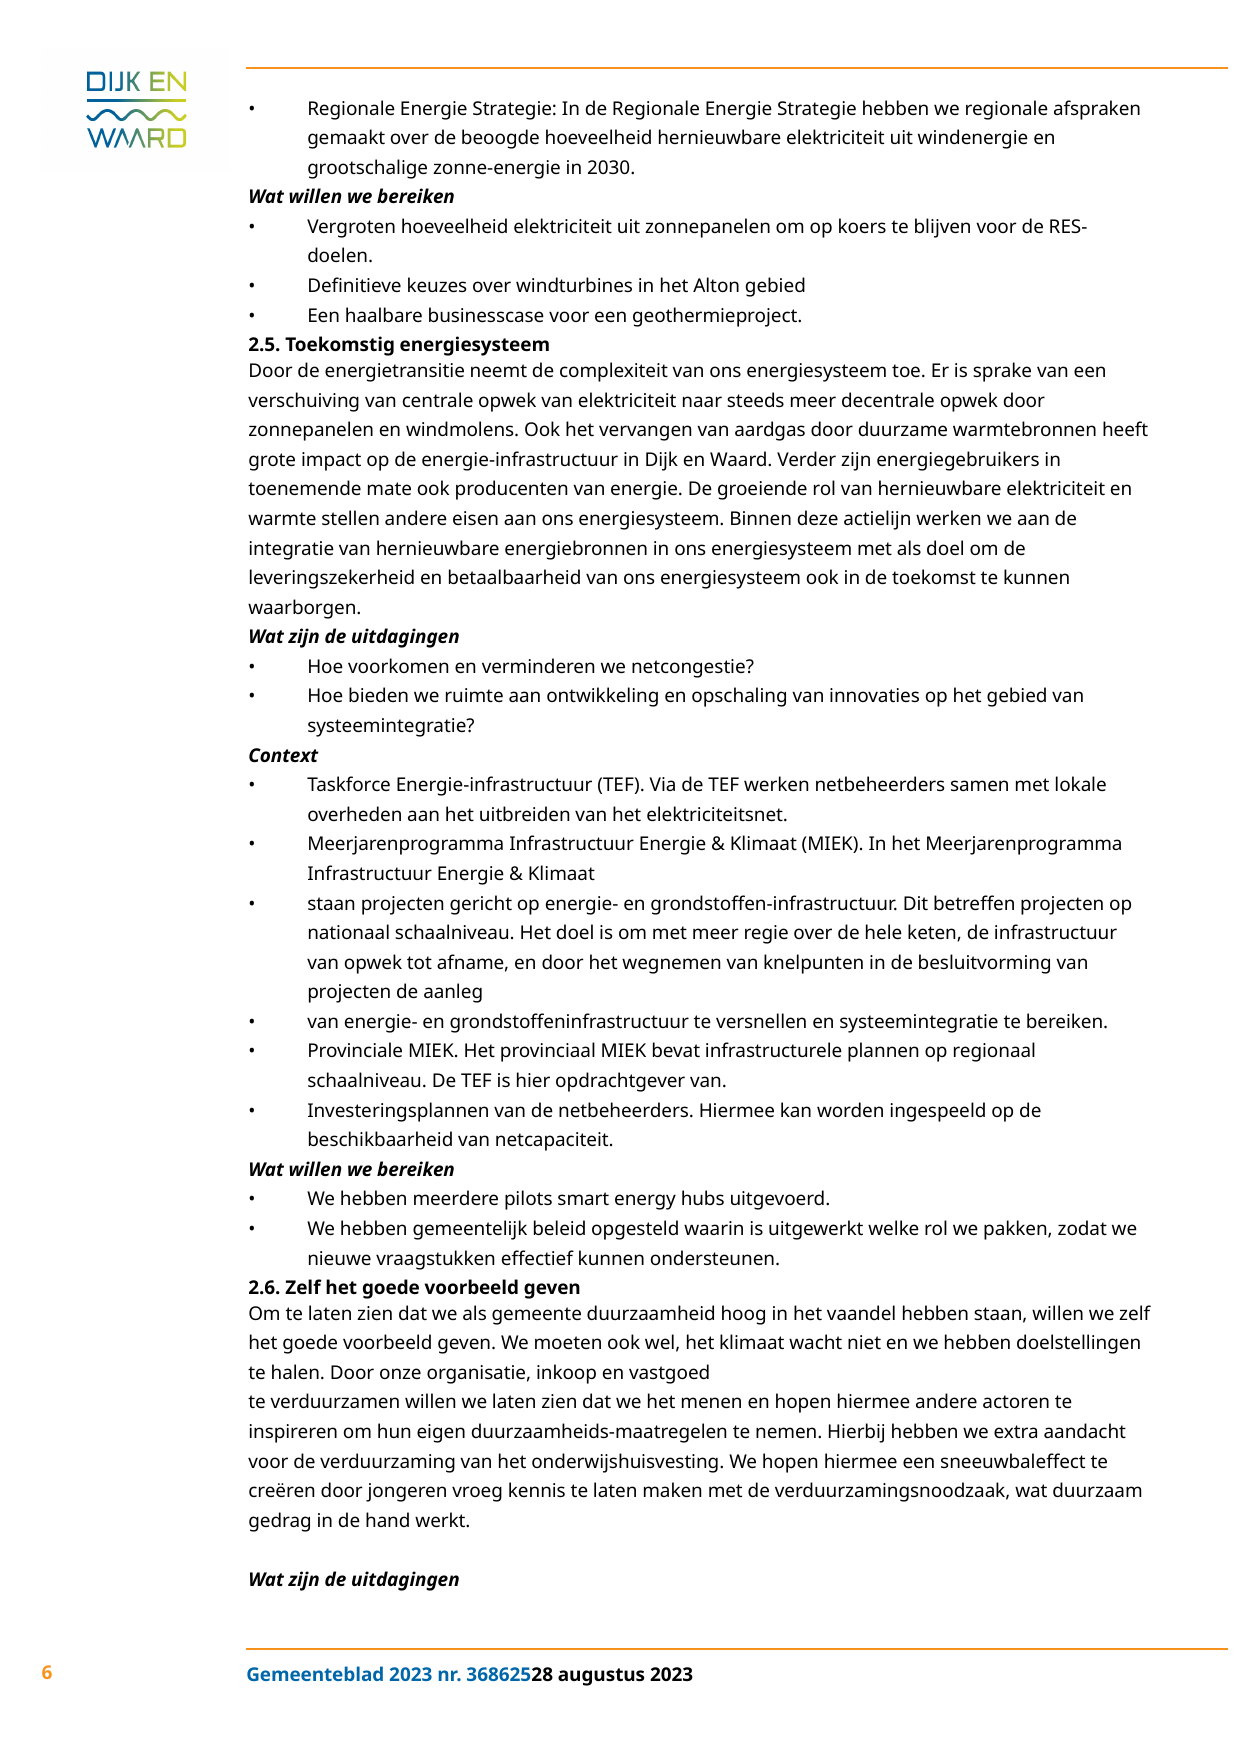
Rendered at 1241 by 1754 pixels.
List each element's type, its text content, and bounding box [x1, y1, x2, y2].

text Wat zijn de uitdagingen [248, 623, 1152, 649]
list Investeringsplannen van de netbeheerders. Hiermee kan worden ingespeeld op de beschikbaarheid van netcapaciteit. [248, 1097, 1152, 1152]
picture [41, 47, 231, 172]
text 2.5. Toekomstig energiesysteem [248, 331, 1152, 357]
text te verduurzamen willen we laten zien dat we het menen en hopen hiermee andere actoren te inspireren om hun eigen duurzaamheids-maatregelen te nemen. Hierbij hebben we extra aandacht voor de verduurzaming van het onderwijshuisvesting. We hopen hiermee een sneeuwbaleffect te creëren door jongeren vroeg kennis te laten maken met de verduurzamingsnoodzaak, wat duurzaam gedrag in de hand werkt. [248, 1389, 1152, 1533]
text Wat willen we bereiken [248, 1156, 1152, 1182]
list Provinciale MIEK. Het provinciaal MIEK bevat infrastructurele plannen op regionaal schaalniveau. De TEF is hier opdrachtgever van. [248, 1038, 1152, 1093]
text Door de energietransitie neemt de complexiteit van ons energiesysteem toe. Er is sprake van een verschuiving van centrale opwek van elektriciteit naar steeds meer decentrale opwek door zonnepanelen en windmolens. Ook het vervangen van aardgas door duurzame warmtebronnen heeft grote impact op de energie-infrastructuur in Dijk en Waard. Verder zijn energiegebruikers in toenemende mate ook producenten van energie. De groeiende rol van hernieuwbare elektriciteit en warmte stellen andere eisen aan ons energiesysteem. Binnen deze actielijn werken we aan de integratie van hernieuwbare energiebronnen in ons energiesysteem met als doel om de leveringszekerheid en betaalbaarheid van ons energiesysteem ook in de toekomst te kunnen waarborgen. [248, 357, 1152, 619]
list Definitieve keuzes over windturbines in het Alton gebied [248, 272, 1152, 298]
list We hebben gemeentelijk beleid opgesteld waarin is uitgewerkt welke rol we pakken, zodat we nieuwe vraagstukken effectief kunnen ondersteunen. [248, 1215, 1152, 1270]
text Context [248, 742, 1152, 767]
list Een haalbare businesscase voor een geothermieproject. [248, 302, 1152, 328]
list Taskforce Energie-infrastructuur (TEF). Via de TEF werken netbeheerders samen met lokale overheden aan het uitbreiden van het elektriciteitsnet. [248, 771, 1152, 827]
list staan projecten gericht op energie- en grondstoffen-infrastructuur. Dit betreffen projecten op nationaal schaalniveau. Het doel is om met meer regie over de hele keten, de infrastructuur van opwek tot afname, en door het wegnemen van knelpunten in de besluitvorming van projecten de aanleg [248, 890, 1152, 1004]
list Regionale Energie Strategie: In de Regionale Energie Strategie hebben we regionale afspraken gemaakt over de beoogde hoeveelheid hernieuwbare elektriciteit uit windenergie en grootschalige zonne-energie in 2030. [248, 95, 1152, 180]
list We hebben meerdere pilots smart energy hubs uitgevoerd. [248, 1186, 1152, 1211]
text Om te laten zien dat we als gemeente duurzaamheid hoog in het vaandel hebben staan, willen we zelf het goede voorbeeld geven. We moeten ook wel, het klimaat wacht niet en we hebben doelstellingen te halen. Door onze organisatie, inkoop en vastgoed [248, 1300, 1152, 1385]
list Vergroten hoeveelheid elektriciteit uit zonnepanelen om op koers te blijven voor de RES-doelen. [248, 213, 1152, 268]
list Hoe bieden we ruimte aan ontwikkeling en opschaling van innovaties op het gebied van systeemintegratie? [248, 683, 1152, 738]
text Wat willen we bereiken [248, 183, 1152, 209]
list Meerjarenprogramma Infrastructuur Energie & Klimaat (MIEK). In het Meerjarenprogramma Infrastructuur Energie & Klimaat [248, 831, 1152, 886]
list Hoe voorkomen en verminderen we netcongestie? [248, 653, 1152, 679]
text 2.6. Zelf het goede voorbeeld geven [248, 1274, 1152, 1300]
list van energie- en grondstoffeninfrastructuur te versnellen en systeemintegratie te bereiken. [248, 1008, 1152, 1034]
text Wat zijn de uitdagingen [248, 1566, 1152, 1592]
